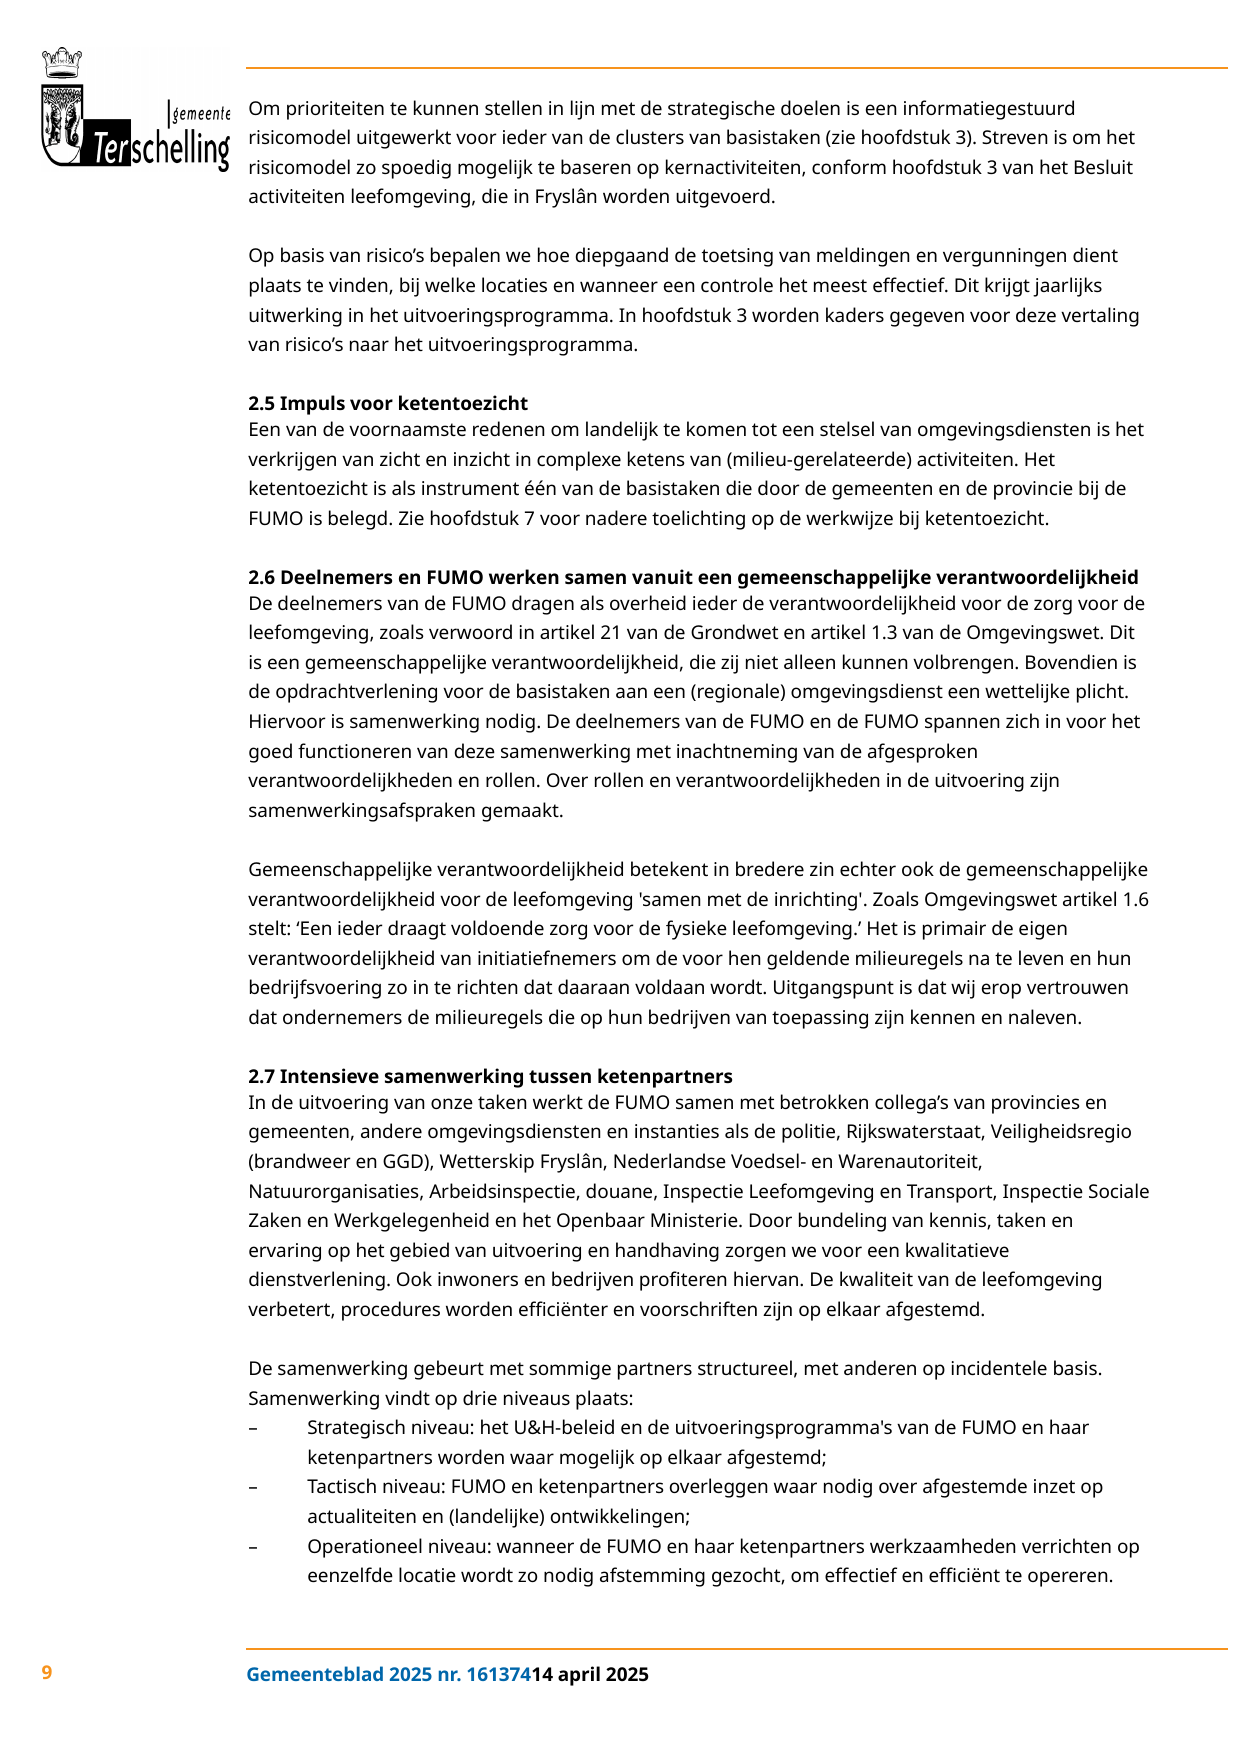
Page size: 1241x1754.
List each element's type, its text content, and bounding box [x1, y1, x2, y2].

text 2.6 Deelnemers en FUMO werken samen vanuit een gemeenschappelijke verantwoordelijkheid [248, 564, 1152, 590]
text De samenwerking gebeurt met sommige partners structureel, met anderen op incidentele basis. Samenwerking vindt op drie niveaus plaats: [248, 1355, 1152, 1411]
text Een van de voornaamste redenen om landelijk te komen tot een stelsel van omgevingsdiensten is het verkrijgen van zicht en inzicht in complexe ketens van (milieu-gerelateerde) activiteiten. Het ketentoezicht is als instrument één van de basistaken die door de gemeenten en de provincie bij de FUMO is belegd. Zie hoofdstuk 7 voor nadere toelichting op de werkwijze bij ketentoezicht. [248, 416, 1152, 531]
text In de uitvoering van onze taken werkt de FUMO samen met betrokken collega’s van provincies en gemeenten, andere omgevingsdiensten en instanties als de politie, Rijkswaterstaat, Veiligheidsregio (brandweer en GGD), Wetterskip Fryslân, Nederlandse Voedsel- en Warenautoriteit, Natuurorganisaties, Arbeidsinspectie, douane, Inspectie Leefomgeving en Transport, Inspectie Sociale Zaken en Werkgelegenheid en het Openbaar Ministerie. Door bundeling van kennis, taken en ervaring op het gebied van uitvoering en handhaving zorgen we voor een kwalitatieve dienstverlening. Ook inwoners en bedrijven profiteren hiervan. De kwaliteit van de leefomgeving verbetert, procedures worden efficiënter en voorschriften zijn op elkaar afgestemd. [248, 1089, 1152, 1322]
text Gemeenschappelijke verantwoordelijkheid betekent in bredere zin echter ook de gemeenschappelijke verantwoordelijkheid voor de leefomgeving 'samen met de inrichting'. Zoals Omgevingswet artikel 1.6 stelt: ‘Een ieder draagt voldoende zorg voor de fysieke leefomgeving.’ Het is primair de eigen verantwoordelijkheid van initiatiefnemers om de voor hen geldende milieuregels na te leven en hun bedrijfsvoering zo in te richten dat daaraan voldaan wordt. Uitgangspunt is dat wij erop vertrouwen dat ondernemers de milieuregels die op hun bedrijven van toepassing zijn kennen en naleven. [248, 856, 1152, 1030]
text De deelnemers van de FUMO dragen als overheid ieder de verantwoordelijkheid voor de zorg voor de leefomgeving, zoals verwoord in artikel 21 van de Grondwet en artikel 1.3 van de Omgevingswet. Dit is een gemeenschappelijke verantwoordelijkheid, die zij niet alleen kunnen volbrengen. Bovendien is de opdrachtverlening voor de basistaken aan een (regionale) omgevingsdienst een wettelijke plicht. Hiervoor is samenwerking nodig. De deelnemers van de FUMO en de FUMO spannen zich in voor het goed functioneren van deze samenwerking met inachtneming van de afgesproken verantwoordelijkheden en rollen. Over rollen en verantwoordelijkheden in de uitvoering zijn samenwerkingsafspraken gemaakt. [248, 590, 1152, 823]
list Tactisch niveau: FUMO en ketenpartners overleggen waar nodig over afgestemde inzet op actualiteiten en (landelijke) ontwikkelingen; [248, 1474, 1152, 1529]
text Op basis van risico’s bepalen we hoe diepgaand de toetsing van meldingen en vergunningen dient plaats te vinden, bij welke locaties en wanneer een controle het meest effectief. Dit krijgt jaarlijks uitwerking in het uitvoeringsprogramma. In hoofdstuk 3 worden kaders gegeven voor deze vertaling van risico’s naar het uitvoeringsprogramma. [248, 243, 1152, 357]
list Operationeel niveau: wanneer de FUMO en haar ketenpartners werkzaamheden verrichten op eenzelfde locatie wordt zo nodig afstemming gezocht, om effectief en efficiënt te opereren. [248, 1533, 1152, 1588]
picture [41, 47, 231, 172]
list Strategisch niveau: het U&H-beleid en de uitvoeringsprogramma's van de FUMO en haar ketenpartners worden waar mogelijk op elkaar afgestemd; [248, 1414, 1152, 1470]
text 2.5 Impuls voor ketentoezicht [248, 391, 1152, 416]
text Om prioriteiten te kunnen stellen in lijn met de strategische doelen is een informatiegestuurd risicomodel uitgewerkt voor ieder van de clusters van basistaken (zie hoofdstuk 3). Streven is om het risicomodel zo spoedig mogelijk te baseren op kernactiviteiten, conform hoofdstuk 3 van het Besluit activiteiten leefomgeving, die in Fryslân worden uitgevoerd. [248, 95, 1152, 209]
text 2.7 Intensieve samenwerking tussen ketenpartners [248, 1063, 1152, 1089]
